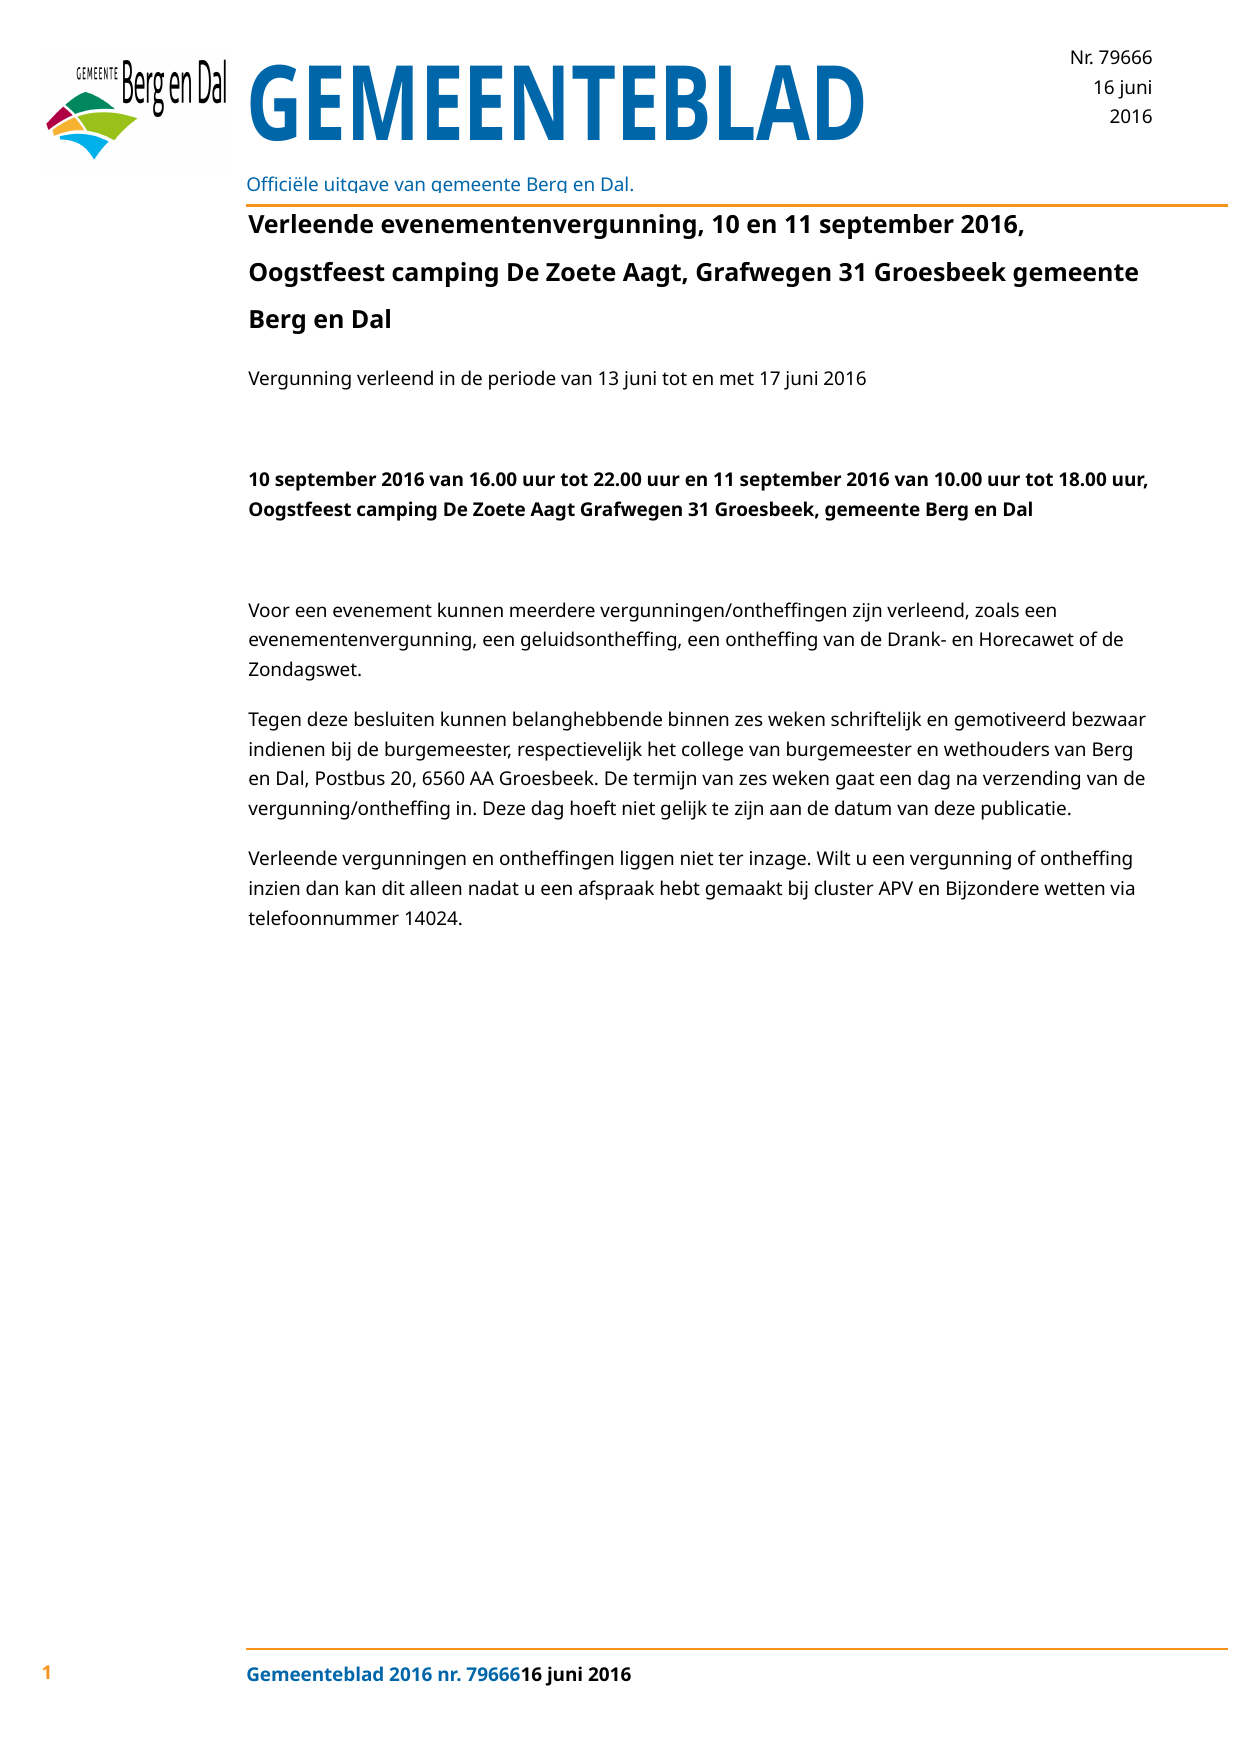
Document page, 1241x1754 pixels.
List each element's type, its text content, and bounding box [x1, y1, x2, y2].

text Verleende vergunningen en ontheffingen liggen niet ter inzage. Wilt u een vergunning of ontheffing inzien dan kan dit alleen nadat u een afspraak hebt gemaakt bij cluster APV en Bijzondere wetten via telefoonnummer 14024. [248, 846, 1152, 930]
text 10 september 2016 van 16.00 uur tot 22.00 uur en 11 september 2016 van 10.00 uur tot 18.00 uur, Oogstfeest camping De Zoete Aagt Grafwegen 31 Groesbeek, gemeente Berg en Dal [248, 466, 1152, 522]
picture [41, 47, 231, 172]
text Vergunning verleend in de periode van 13 juni tot en met 17 juni 2016 [248, 366, 1152, 391]
text Voor een evenement kunnen meerdere vergunningen/ontheffingen zijn verleend, zoals een evenementenvergunning, een geluidsontheffing, een ontheffing van de Drank- en Horecawet of de Zondagswet. [248, 597, 1152, 682]
text Tegen deze besluiten kunnen belanghebbende binnen zes weken schriftelijk en gemotiveerd bezwaar indienen bij de burgemeester, respectievelijk het college van burgemeester en wethouders van Berg en Dal, Postbus 20, 6560 AA Groesbeek. De termijn van zes weken gaat een dag na verzending van de vergunning/ontheffing in. Deze dag hoeft niet gelijk te zijn aan de datum van deze publicatie. [248, 706, 1152, 821]
text Verleende evenementenvergunning, 10 en 11 september 2016, Oogstfeest camping De Zoete Aagt, Grafwegen 31 Groesbeek gemeente Berg en Dal [248, 207, 1152, 336]
